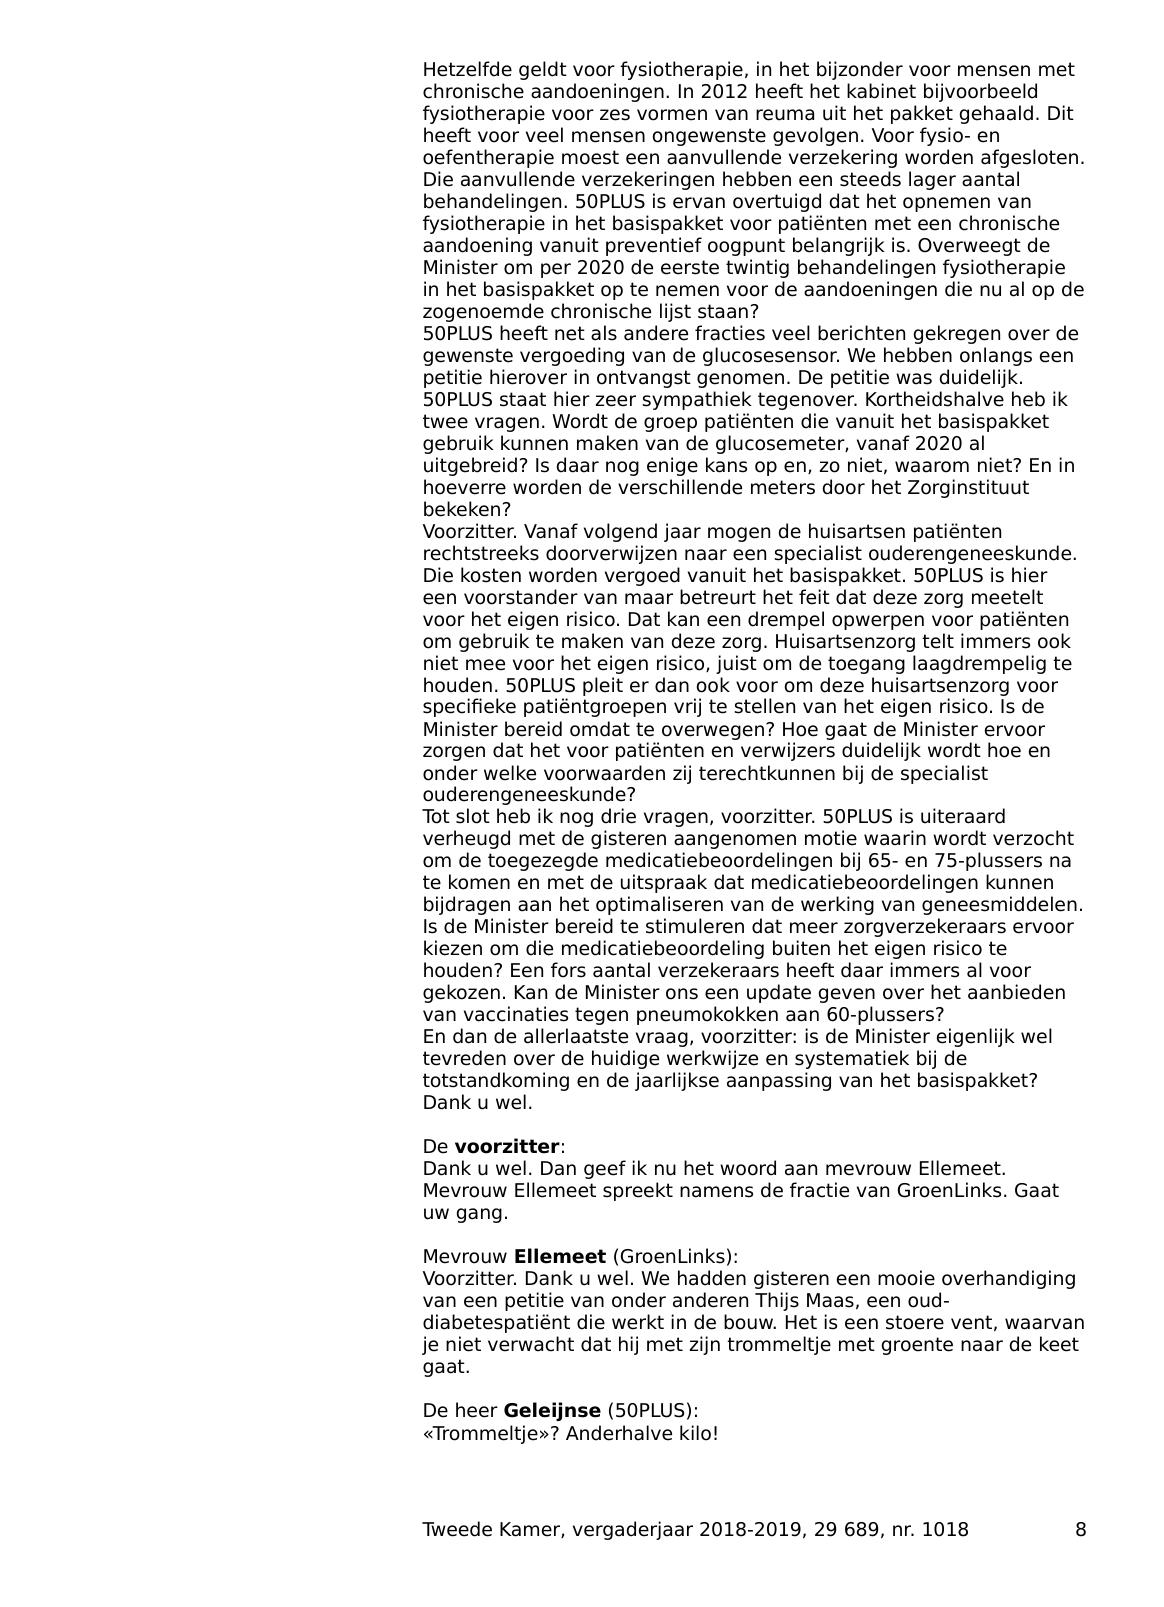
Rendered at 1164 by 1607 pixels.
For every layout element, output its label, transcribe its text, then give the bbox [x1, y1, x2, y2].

text Dank u wel. Dan geef ik nu het woord aan mevrouw Ellemeet. Mevrouw Ellemeet spreekt namens de fractie van GroenLinks. Gaat uw gang. [422, 1158, 1087, 1224]
text En dan de allerlaatste vraag, voorzitter: is de Minister eigenlijk wel tevreden over de huidige werkwijze en systematiek bij de totstandkoming en de jaarlijkse aanpassing van het basispakket? [422, 1026, 1087, 1092]
text Voorzitter. Dank u wel. We hadden gisteren een mooie overhandiging van een petitie van onder anderen Thijs Maas, een oud-diabetespatiënt die werkt in de bouw. Het is een stoere vent, waarvan je niet verwacht dat hij met zijn trommeltje met groente naar de keet gaat. [422, 1268, 1087, 1378]
text Mevrouw Ellemeet (GroenLinks): [422, 1246, 1087, 1268]
text De heer Geleijnse (50PLUS): [422, 1400, 1087, 1422]
text 50PLUS heeft net als andere fracties veel berichten gekregen over de gewenste vergoeding van de glucosesensor. We hebben onlangs een petitie hierover in ontvangst genomen. De petitie was duidelijk. 50PLUS staat hier zeer sympathiek tegenover. Kortheidshalve heb ik twee vragen. Wordt de groep patiënten die vanuit het basispakket gebruik kunnen maken van de glucosemeter, vanaf 2020 al uitgebreid? Is daar nog enige kans op en, zo niet, waarom niet? En in hoeverre worden de verschillende meters door het Zorginstituut bekeken? [422, 323, 1087, 521]
text Tot slot heb ik nog drie vragen, voorzitter. 50PLUS is uiteraard verheugd met de gisteren aangenomen motie waarin wordt verzocht om de toegezegde medicatiebeoordelingen bij 65- en 75-plussers na te komen en met de uitspraak dat medicatiebeoordelingen kunnen bijdragen aan het optimaliseren van de werking van geneesmiddelen. Is de Minister bereid te stimuleren dat meer zorgverzekeraars ervoor kiezen om die medicatiebeoordeling buiten het eigen risico te houden? Een fors aantal verzekeraars heeft daar immers al voor gekozen. Kan de Minister ons een update geven over het aanbieden van vaccinaties tegen pneumokokken aan 60-plussers? [422, 806, 1087, 1026]
text Hetzelfde geldt voor fysiotherapie, in het bijzonder voor mensen met chronische aandoeningen. In 2012 heeft het kabinet bijvoorbeeld fysiotherapie voor zes vormen van reuma uit het pakket gehaald. Dit heeft voor veel mensen ongewenste gevolgen. Voor fysio- en oefentherapie moest een aanvullende verzekering worden afgesloten. Die aanvullende verzekeringen hebben een steeds lager aantal behandelingen. 50PLUS is ervan overtuigd dat het opnemen van fysiotherapie in het basispakket voor patiënten met een chronische aandoening vanuit preventief oogpunt belangrijk is. Overweegt de Minister om per 2020 de eerste twintig behandelingen fysiotherapie in het basispakket op te nemen voor de aandoeningen die nu al op de zogenoemde chronische lijst staan? [422, 59, 1087, 323]
text «Trommeltje»? Anderhalve kilo! [422, 1422, 1087, 1444]
text De voorzitter: [422, 1136, 1087, 1158]
text Dank u wel. [422, 1092, 1087, 1114]
text Voorzitter. Vanaf volgend jaar mogen de huisartsen patiënten rechtstreeks doorverwijzen naar een specialist ouderengeneeskunde. Die kosten worden vergoed vanuit het basispakket. 50PLUS is hier een voorstander van maar betreurt het feit dat deze zorg meetelt voor het eigen risico. Dat kan een drempel opwerpen voor patiënten om gebruik te maken van deze zorg. Huisartsenzorg telt immers ook niet mee voor het eigen risico, juist om de toegang laagdrempelig te houden. 50PLUS pleit er dan ook voor om deze huisartsenzorg voor specifieke patiëntgroepen vrij te stellen van het eigen risico. Is de Minister bereid omdat te overwegen? Hoe gaat de Minister ervoor zorgen dat het voor patiënten en verwijzers duidelijk wordt hoe en onder welke voorwaarden zij terechtkunnen bij de specialist ouderengeneeskunde? [422, 521, 1087, 806]
